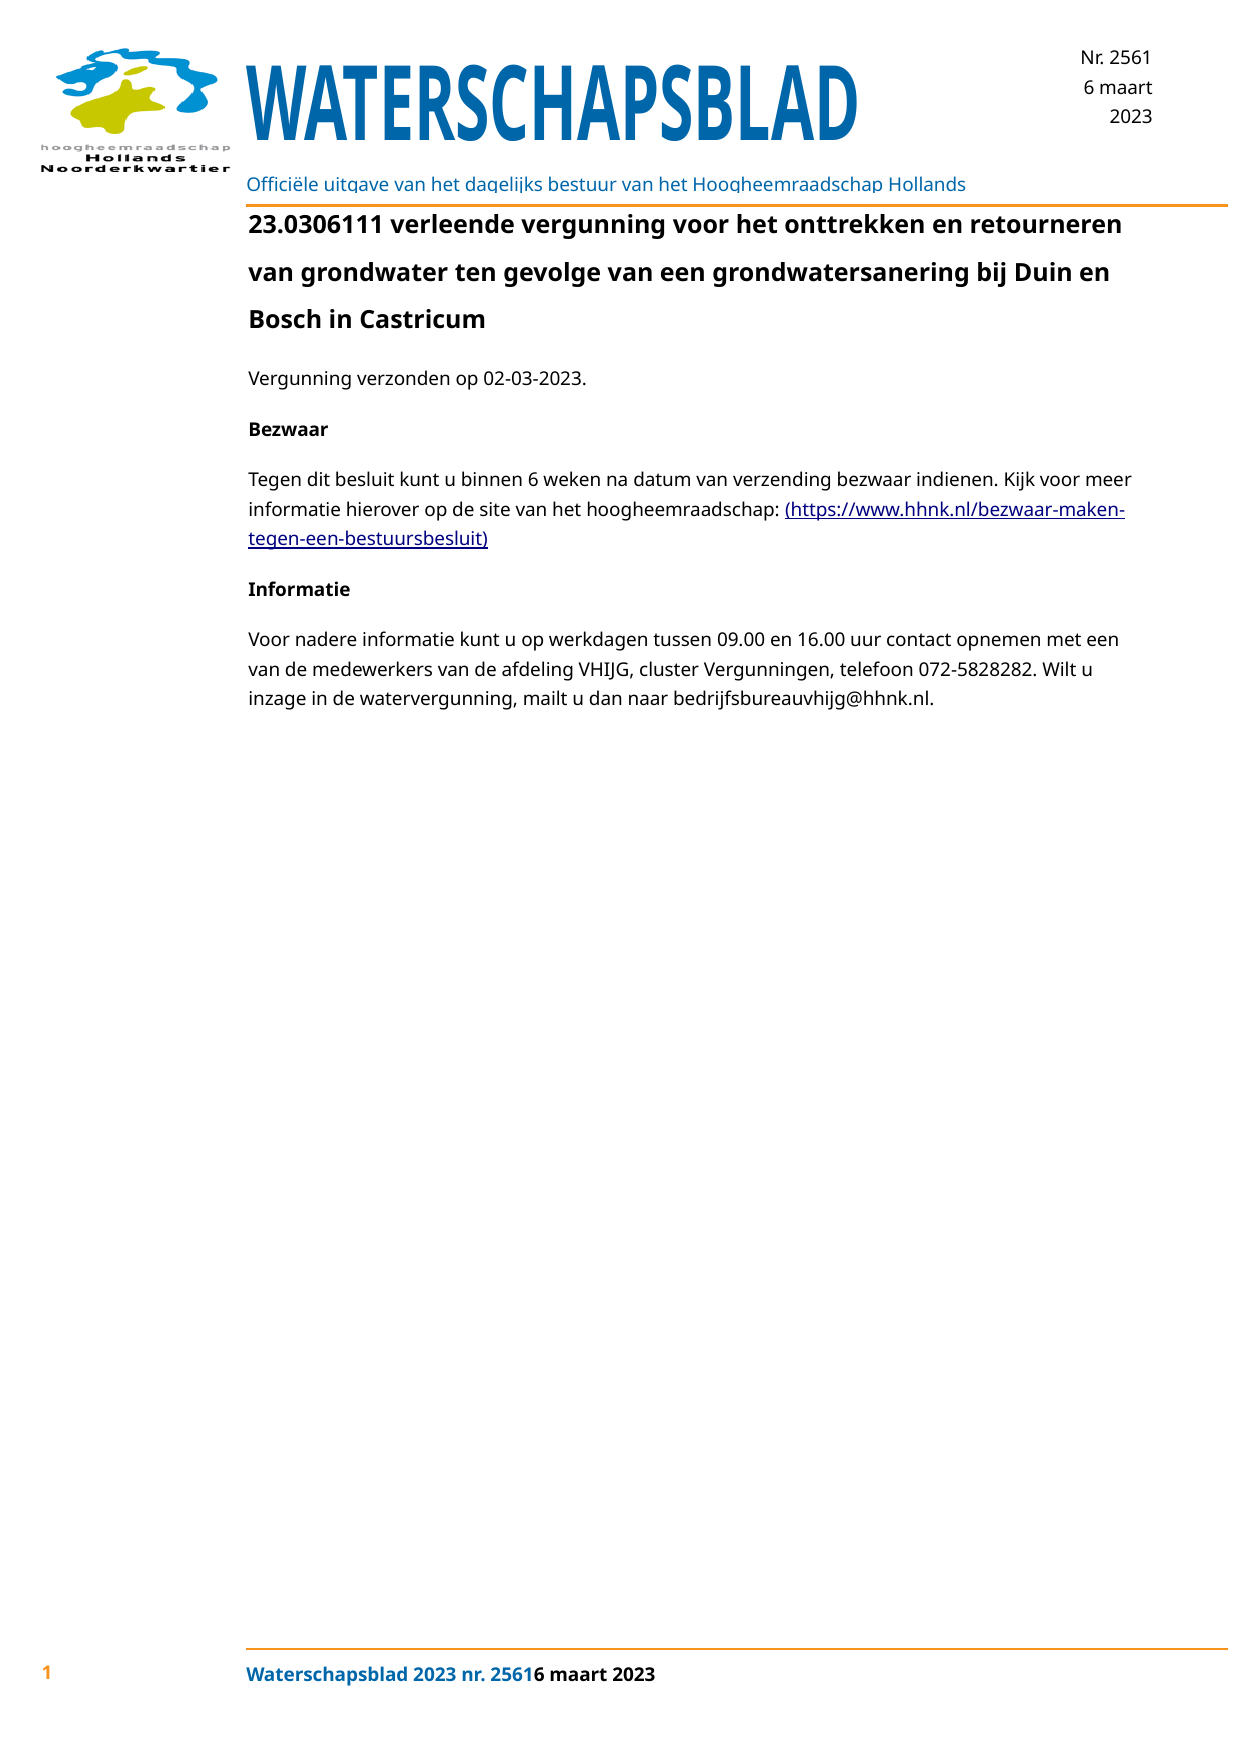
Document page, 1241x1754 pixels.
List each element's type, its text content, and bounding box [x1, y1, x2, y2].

text Informatie [248, 576, 1152, 602]
text Bezwaar [248, 416, 1152, 442]
text 23.0306111 verleende vergunning voor het onttrekken en retourneren van grondwater ten gevolge van een grondwatersanering bij Duin en Bosch in Castricum [248, 207, 1152, 336]
text Vergunning verzonden op 02-03-2023. [248, 366, 1152, 391]
text Tegen dit besluit kunt u binnen 6 weken na datum van verzending bezwaar indienen. Kijk voor meer informatie hierover op de site van het hoogheemraadschap: (https://www.hhnk.nl/bezwaar-maken-tegen-een-bestuursbesluit) [248, 466, 1152, 551]
text Voor nadere informatie kunt u op werkdagen tussen 09.00 en 16.00 uur contact opnemen met een van de medewerkers van de afdeling VHIJG, cluster Vergunningen, telefoon 072-5828282. Wilt u inzage in de watervergunning, mailt u dan naar bedrijfsbureauvhijg@hhnk.nl. [248, 626, 1152, 711]
picture [41, 47, 231, 172]
